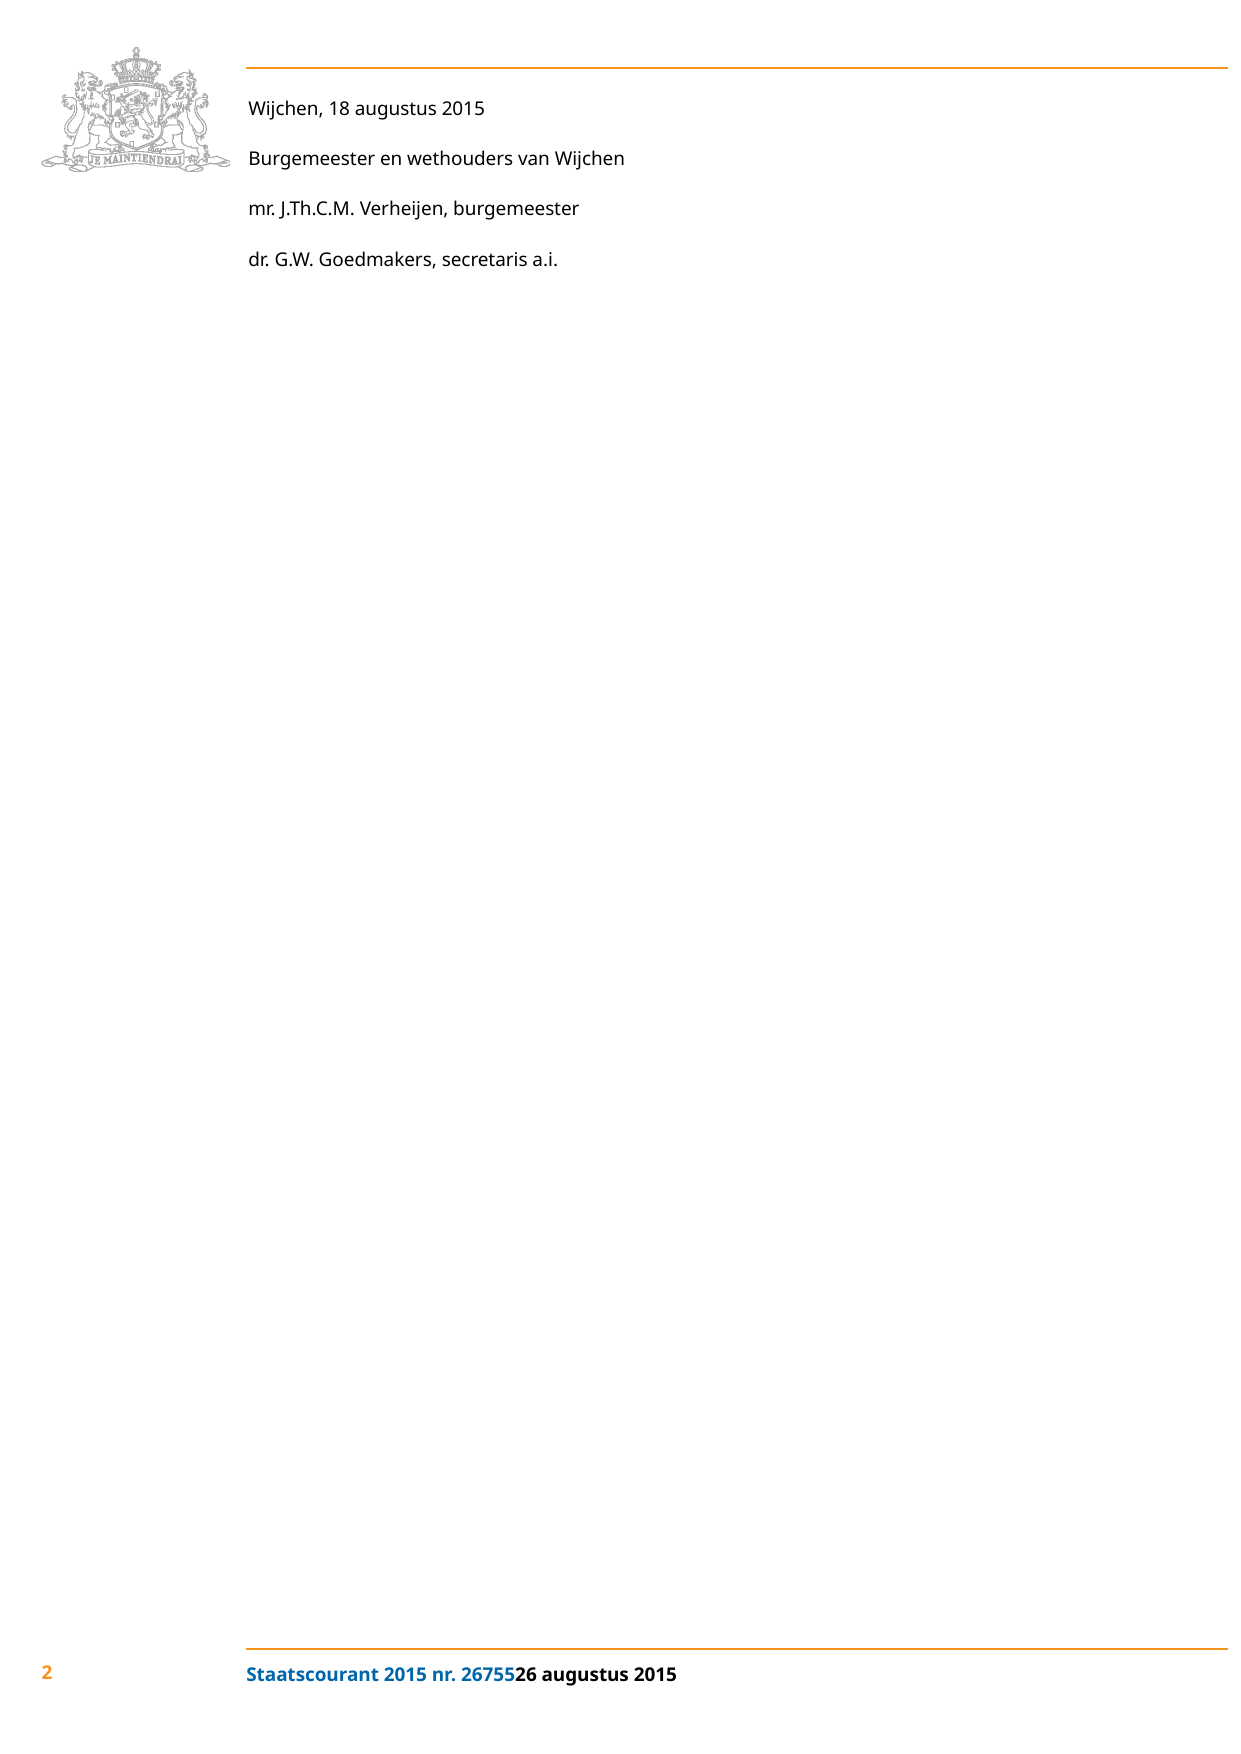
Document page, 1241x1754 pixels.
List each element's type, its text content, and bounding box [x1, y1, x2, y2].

picture [41, 47, 231, 172]
text mr. J.Th.C.M. Verheijen, burgemeester [248, 196, 1152, 221]
text dr. G.W. Goedmakers, secretaris a.i. [248, 246, 1152, 272]
text Burgemeester en wethouders van Wijchen [248, 145, 1152, 171]
text Wijchen, 18 augustus 2015 [248, 95, 1152, 121]
